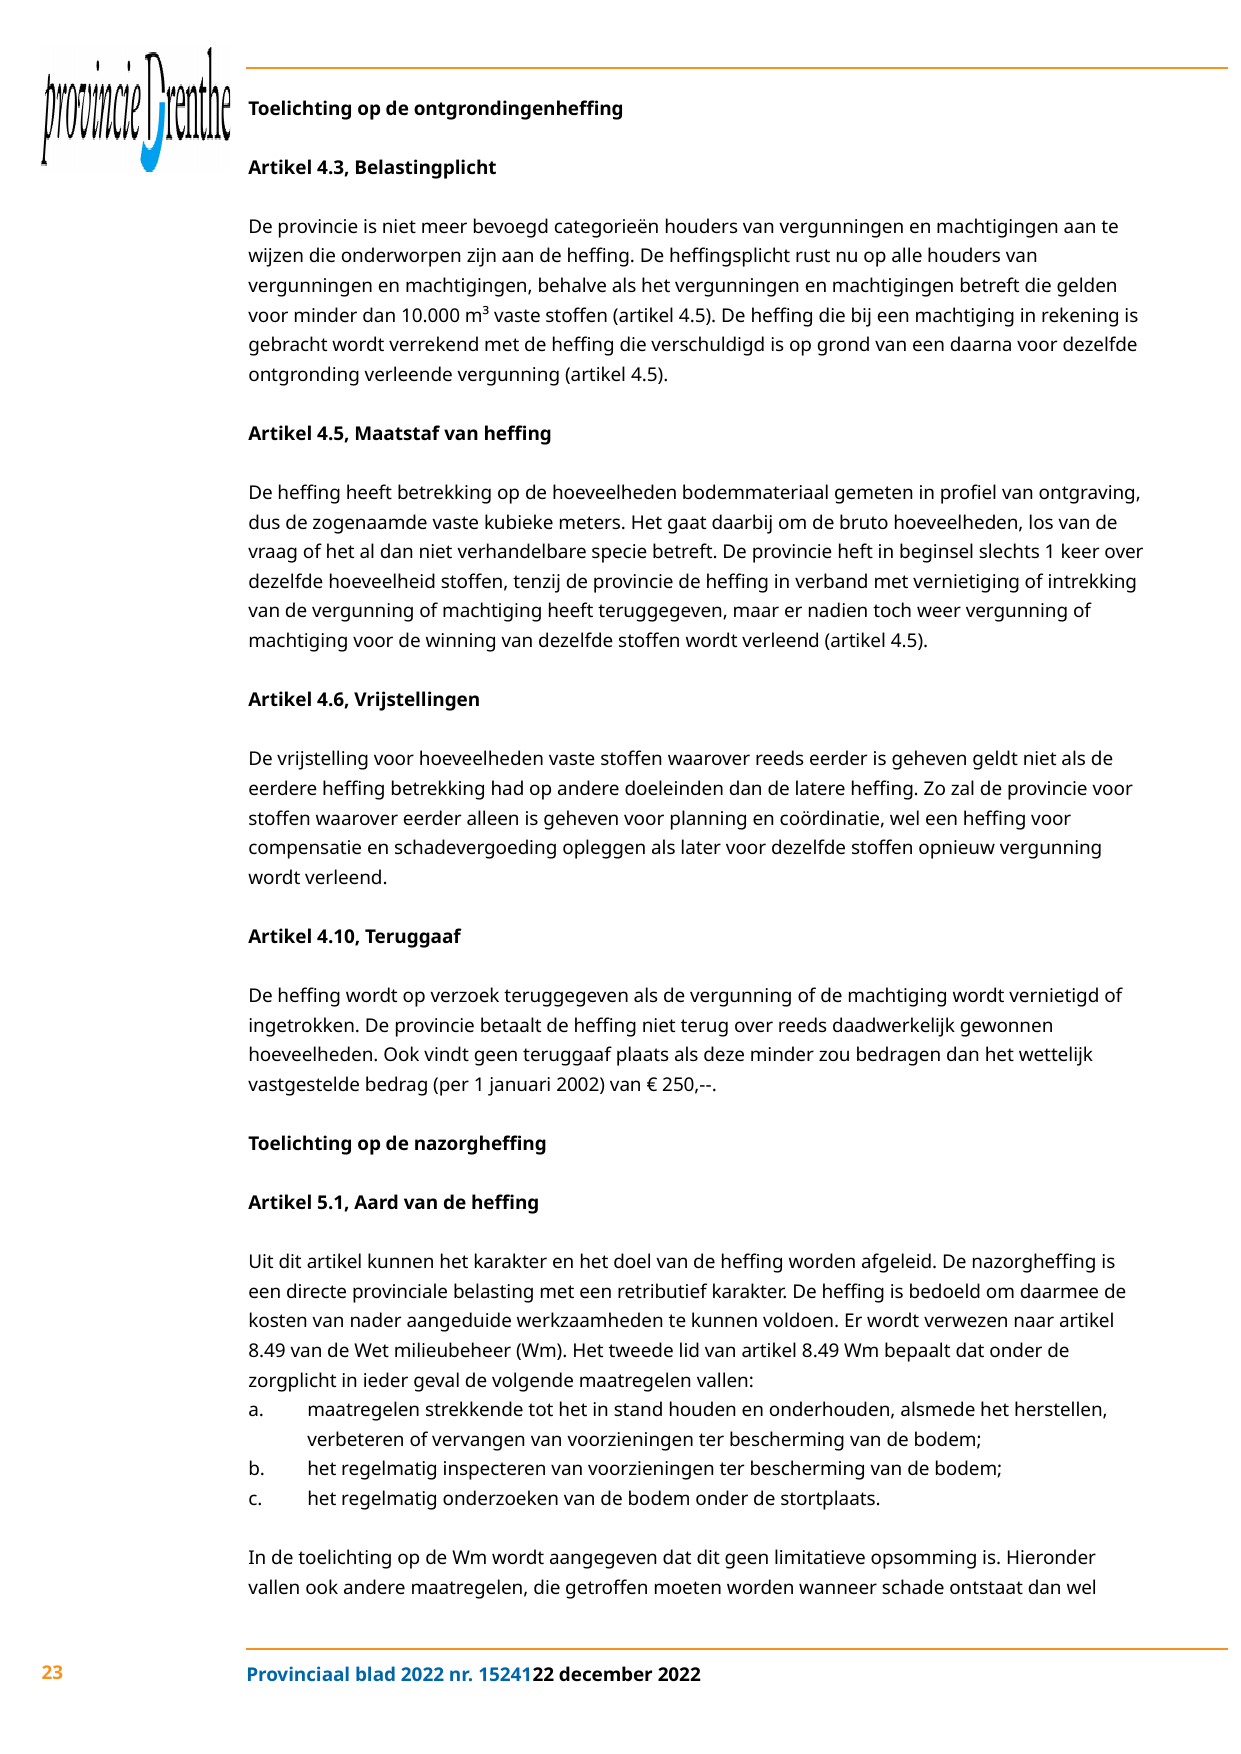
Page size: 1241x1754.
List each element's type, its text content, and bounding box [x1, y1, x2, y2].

text Artikel 4.10, Teruggaaf [248, 923, 1152, 949]
list maatregelen strekkende tot het in stand houden en onderhouden, alsmede het herstellen, verbeteren of vervangen van voorzieningen ter bescherming van de bodem; [248, 1396, 1152, 1452]
text Toelichting op de nazorgheffing [248, 1130, 1152, 1156]
text Artikel 4.5, Maatstaf van heffing [248, 420, 1152, 446]
text De provincie is niet meer bevoegd categorieën houders van vergunningen en machtigingen aan te wijzen die onderworpen zijn aan de heffing. De heffingsplicht rust nu op alle houders van vergunningen en machtigingen, behalve als het vergunningen en machtigingen betreft die gelden voor minder dan 10.000 m³ vaste stoffen (artikel 4.5). De heffing die bij een machtiging in rekening is gebracht wordt verrekend met de heffing die verschuldigd is op grond van een daarna voor dezelfde ontgronding verleende vergunning (artikel 4.5). [248, 213, 1152, 387]
text Artikel 4.3, Belastingplicht [248, 154, 1152, 180]
text Artikel 4.6, Vrijstellingen [248, 686, 1152, 712]
list het regelmatig onderzoeken van de bodem onder de stortplaats. [248, 1485, 1152, 1511]
text Toelichting op de ontgrondingenheffing [248, 95, 1152, 121]
picture [41, 47, 231, 172]
text In de toelichting op de Wm wordt aangegeven dat dit geen limitatieve opsomming is. Hieronder vallen ook andere maatregelen, die getroffen moeten worden wanneer schade ontstaat dan wel [248, 1544, 1152, 1600]
text De heffing heeft betrekking op de hoeveelheden bodemmateriaal gemeten in profiel van ontgraving, dus de zogenaamde vaste kubieke meters. Het gaat daarbij om de bruto hoeveelheden, los van de vraag of het al dan niet verhandelbare specie betreft. De provincie heft in beginsel slechts 1 keer over dezelfde hoeveelheid stoffen, tenzij de provincie de heffing in verband met vernietiging of intrekking van de vergunning of machtiging heeft teruggegeven, maar er nadien toch weer vergunning of machtiging voor de winning van dezelfde stoffen wordt verleend (artikel 4.5). [248, 479, 1152, 653]
text De vrijstelling voor hoeveelheden vaste stoffen waarover reeds eerder is geheven geldt niet als de eerdere heffing betrekking had op andere doeleinden dan de latere heffing. Zo zal de provincie voor stoffen waarover eerder alleen is geheven voor planning en coördinatie, wel een heffing voor compensatie en schadevergoeding opleggen als later voor dezelfde stoffen opnieuw vergunning wordt verleend. [248, 746, 1152, 890]
text Artikel 5.1, Aard van de heffing [248, 1189, 1152, 1215]
list het regelmatig inspecteren van voorzieningen ter bescherming van de bodem; [248, 1456, 1152, 1481]
text Uit dit artikel kunnen het karakter en het doel van de heffing worden afgeleid. De nazorgheffing is een directe provinciale belasting met een retributief karakter. De heffing is bedoeld om daarmee de kosten van nader aangeduide werkzaamheden te kunnen voldoen. Er wordt verwezen naar artikel 8.49 van de Wet milieubeheer (Wm). Het tweede lid van artikel 8.49 Wm bepaalt dat onder de zorgplicht in ieder geval de volgende maatregelen vallen: [248, 1248, 1152, 1393]
text De heffing wordt op verzoek teruggegeven als de vergunning of de machtiging wordt vernietigd of ingetrokken. De provincie betaalt de heffing niet terug over reeds daadwerkelijk gewonnen hoeveelheden. Ook vindt geen teruggaaf plaats als deze minder zou bedragen dan het wettelijk vastgestelde bedrag (per 1 januari 2002) van € 250,--. [248, 982, 1152, 1097]
